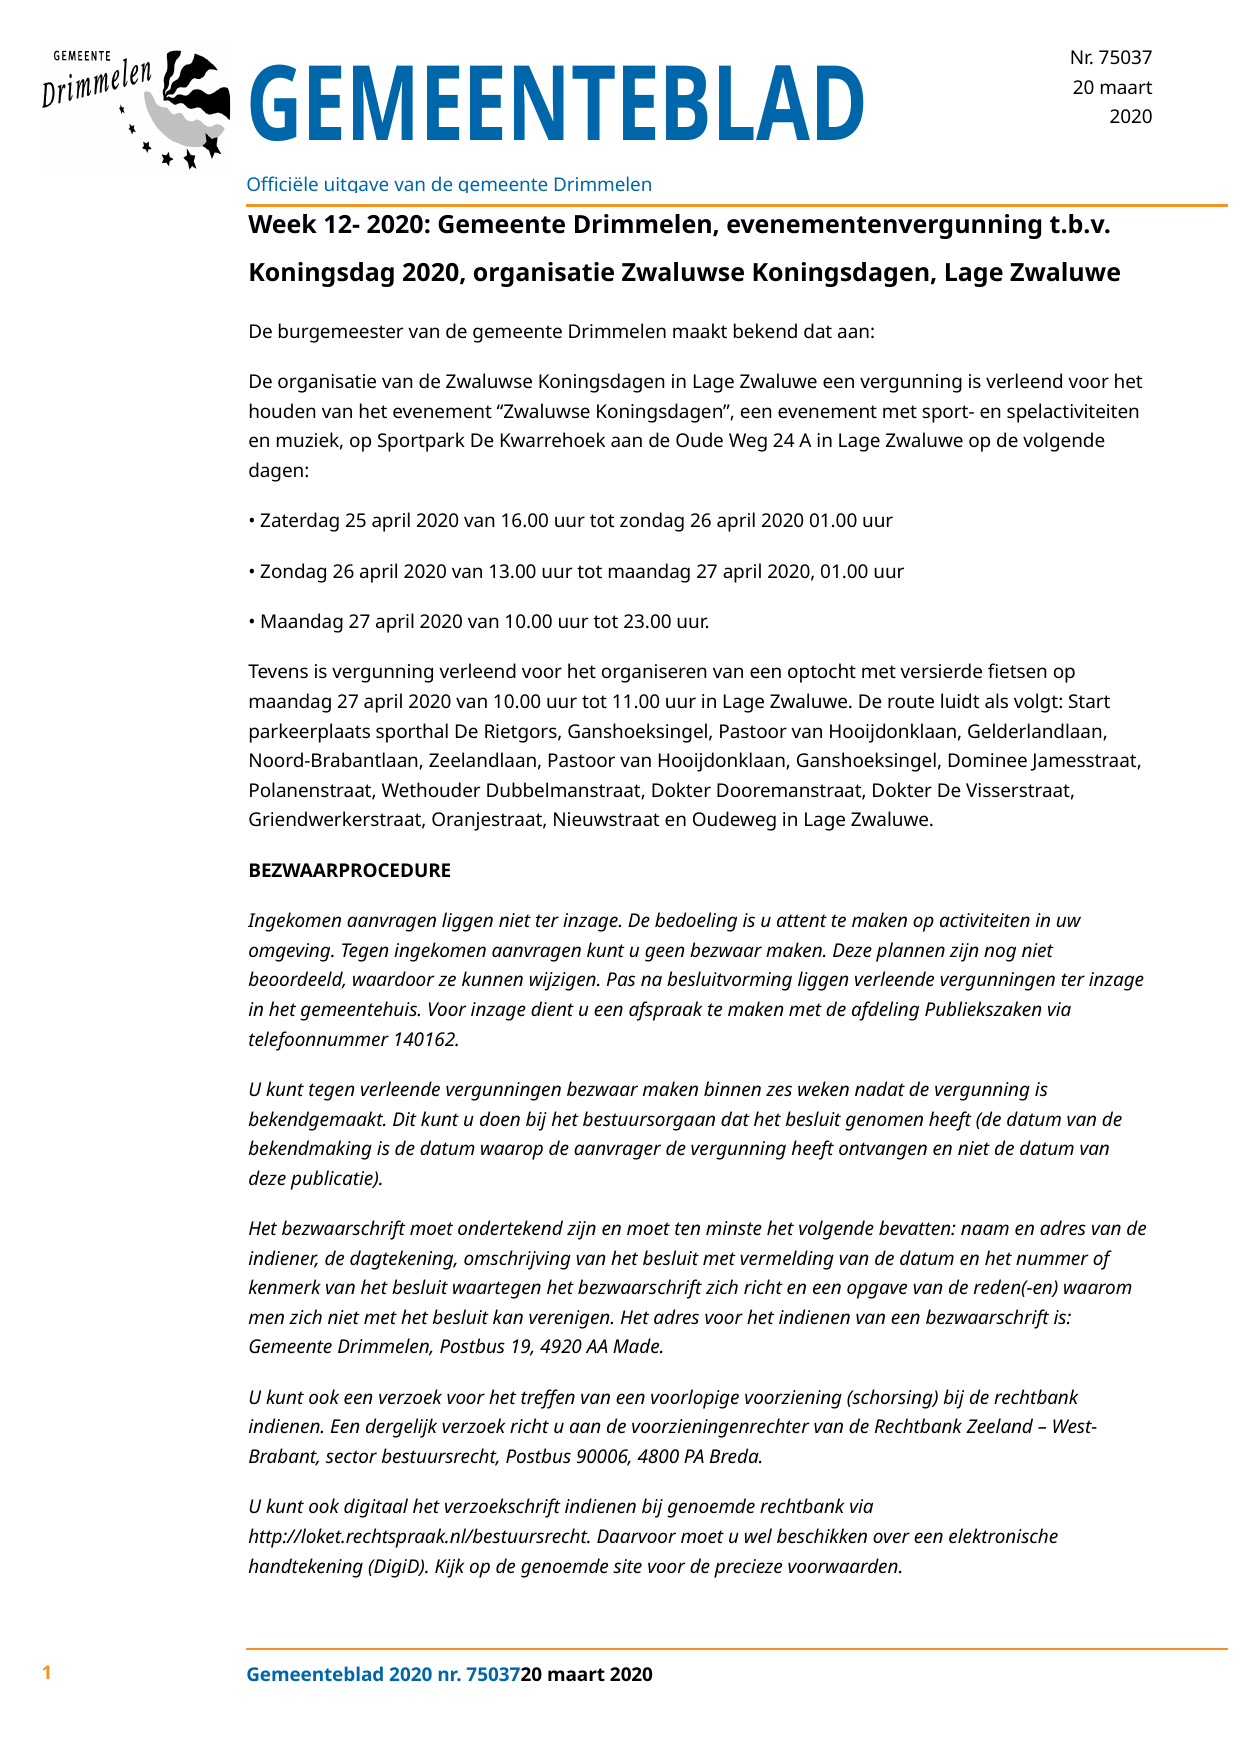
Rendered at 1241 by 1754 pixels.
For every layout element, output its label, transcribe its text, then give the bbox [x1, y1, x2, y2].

text Het bezwaarschrift moet ondertekend zijn en moet ten minste het volgende bevatten: naam en adres van de indiener, de dagtekening, omschrijving van het besluit met vermelding van de datum en het nummer of kenmerk van het besluit waartegen het bezwaarschrift zich richt en een opgave van de reden(-en) waarom men zich niet met het besluit kan verenigen. Het adres voor het indienen van een bezwaarschrift is: Gemeente Drimmelen, Postbus 19, 4920 AA Made. [248, 1215, 1152, 1359]
text Tevens is vergunning verleend voor het organiseren van een optocht met versierde fietsen op maandag 27 april 2020 van 10.00 uur tot 11.00 uur in Lage Zwaluwe. De route luidt als volgt: Start parkeerplaats sporthal De Rietgors, Ganshoeksingel, Pastoor van Hooijdonklaan, Gelderlandlaan, Noord-Brabantlaan, Zeelandlaan, Pastoor van Hooijdonklaan, Ganshoeksingel, Dominee Jamesstraat, Polanenstraat, Wethouder Dubbelmanstraat, Dokter Dooremanstraat, Dokter De Visserstraat, Griendwerkerstraat, Oranjestraat, Nieuwstraat en Oudeweg in Lage Zwaluwe. [248, 659, 1152, 832]
text U kunt ook een verzoek voor het treffen van een voorlopige voorziening (schorsing) bij de rechtbank indienen. Een dergelijk verzoek richt u aan de voorzieningenrechter van de Rechtbank Zeeland – West-Brabant, sector bestuursrecht, Postbus 90006, 4800 PA Breda. [248, 1384, 1152, 1469]
text Week 12- 2020: Gemeente Drimmelen, evenementenvergunning t.b.v. Koningsdag 2020, organisatie Zwaluwse Koningsdagen, Lage Zwaluwe [248, 207, 1152, 288]
text U kunt ook digitaal het verzoekschrift indienen bij genoemde rechtbank via http://loket.rechtspraak.nl/bestuursrecht. Daarvoor moet u wel beschikken over een elektronische handtekening (DigiD). Kijk op de genoemde site voor de precieze voorwaarden. [248, 1494, 1152, 1579]
text De organisatie van de Zwaluwse Koningsdagen in Lage Zwaluwe een vergunning is verleend voor het houden van het evenement “Zwaluwse Koningsdagen”, een evenement met sport- en spelactiviteiten en muziek, op Sportpark De Kwarrehoek aan de Oude Weg 24 A in Lage Zwaluwe op de volgende dagen: [248, 368, 1152, 483]
text U kunt tegen verleende vergunningen bezwaar maken binnen zes weken nadat de vergunning is bekendgemaakt. Dit kunt u doen bij het bestuursorgaan dat het besluit genomen heeft (de datum van de bekendmaking is de datum waarop de aanvrager de vergunning heeft ontvangen en niet de datum van deze publicatie). [248, 1076, 1152, 1191]
text • Maandag 27 april 2020 van 10.00 uur tot 23.00 uur. [248, 608, 1152, 634]
picture [41, 47, 231, 172]
text BEZWAARPROCEDURE [248, 857, 1152, 883]
text De burgemeester van de gemeente Drimmelen maakt bekend dat aan: [248, 318, 1152, 344]
text Ingekomen aanvragen liggen niet ter inzage. De bedoeling is u attent te maken op activiteiten in uw omgeving. Tegen ingekomen aanvragen kunt u geen bezwaar maken. Deze plannen zijn nog niet beoordeeld, waardoor ze kunnen wijzigen. Pas na besluitvorming liggen verleende vergunningen ter inzage in het gemeentehuis. Voor inzage dient u een afspraak te maken met de afdeling Publiekszaken via telefoonnummer 140162. [248, 907, 1152, 1052]
text • Zaterdag 25 april 2020 van 16.00 uur tot zondag 26 april 2020 01.00 uur [248, 507, 1152, 533]
text • Zondag 26 april 2020 van 13.00 uur tot maandag 27 april 2020, 01.00 uur [248, 558, 1152, 584]
